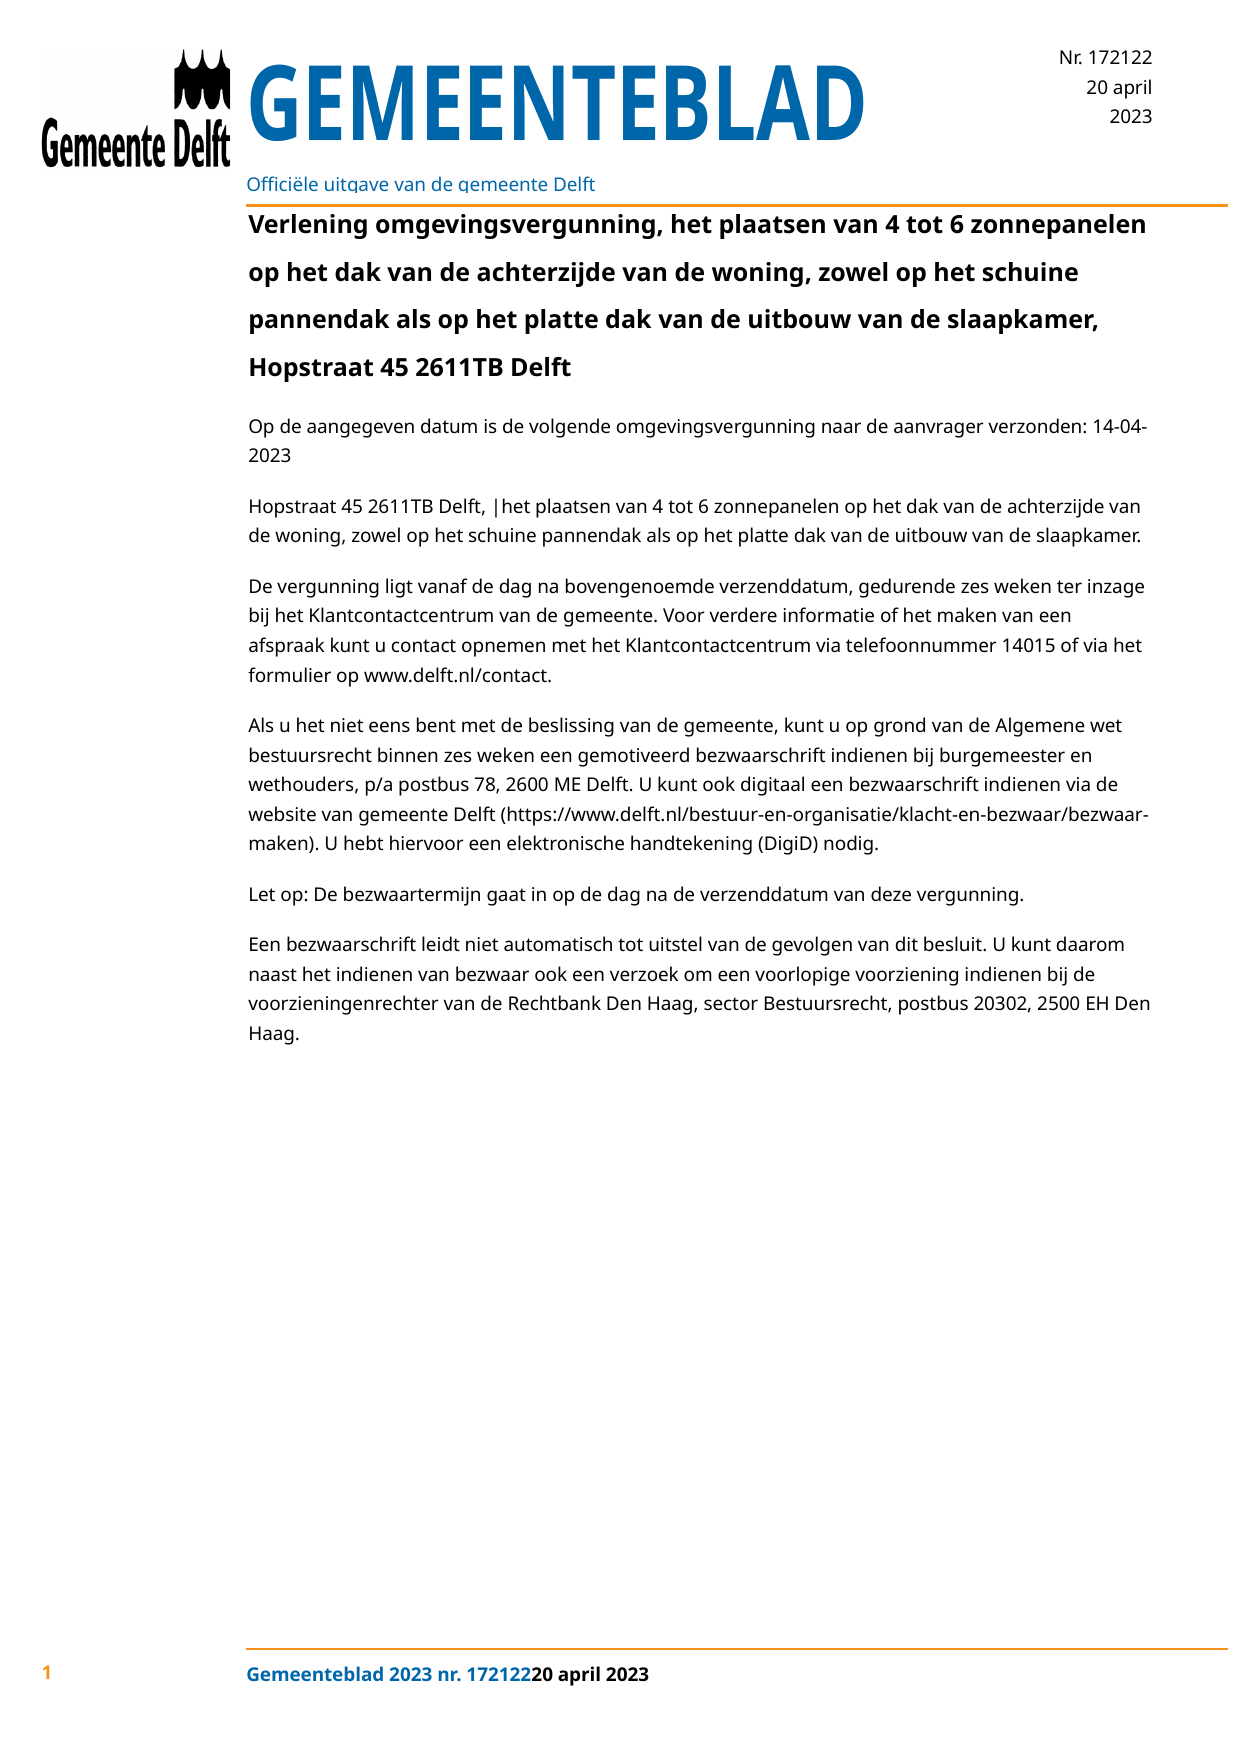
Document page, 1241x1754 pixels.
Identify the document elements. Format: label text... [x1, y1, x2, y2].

text Let op: De bezwaartermijn gaat in op de dag na de verzenddatum van deze vergunning. [248, 881, 1152, 907]
text Hopstraat 45 2611TB Delft, |het plaatsen van 4 tot 6 zonnepanelen op het dak van de achterzijde van de woning, zowel op het schuine pannendak als op het platte dak van de uitbouw van de slaapkamer. [248, 493, 1152, 548]
text Verlening omgevingsvergunning, het plaatsen van 4 tot 6 zonnepanelen op het dak van de achterzijde van de woning, zowel op het schuine pannendak als op het platte dak van de uitbouw van de slaapkamer, Hopstraat 45 2611TB Delft [248, 207, 1152, 384]
picture [41, 47, 231, 172]
text Als u het niet eens bent met de beslissing van de gemeente, kunt u op grond van de Algemene wet bestuursrecht binnen zes weken een gemotiveerd bezwaarschrift indienen bij burgemeester en wethouders, p/a postbus 78, 2600 ME Delft. U kunt ook digitaal een bezwaarschrift indienen via de website van gemeente Delft (https://www.delft.nl/bestuur-en-organisatie/klacht-en-bezwaar/bezwaar-maken). U hebt hiervoor een elektronische handtekening (DigiD) nodig. [248, 712, 1152, 856]
text Een bezwaarschrift leidt niet automatisch tot uitstel van de gevolgen van dit besluit. U kunt daarom naast het indienen van bezwaar ook een verzoek om een voorlopige voorziening indienen bij de voorzieningenrechter van de Rechtbank Den Haag, sector Bestuursrecht, postbus 20302, 2500 EH Den Haag. [248, 931, 1152, 1046]
text De vergunning ligt vanaf de dag na bovengenoemde verzenddatum, gedurende zes weken ter inzage bij het Klantcontactcentrum van de gemeente. Voor verdere informatie of het maken van een afspraak kunt u contact opnemen met het Klantcontactcentrum via telefoonnummer 14015 of via het formulier op www.delft.nl/contact. [248, 573, 1152, 688]
text Op de aangegeven datum is de volgende omgevingsvergunning naar de aanvrager verzonden: 14-04-2023 [248, 413, 1152, 468]
